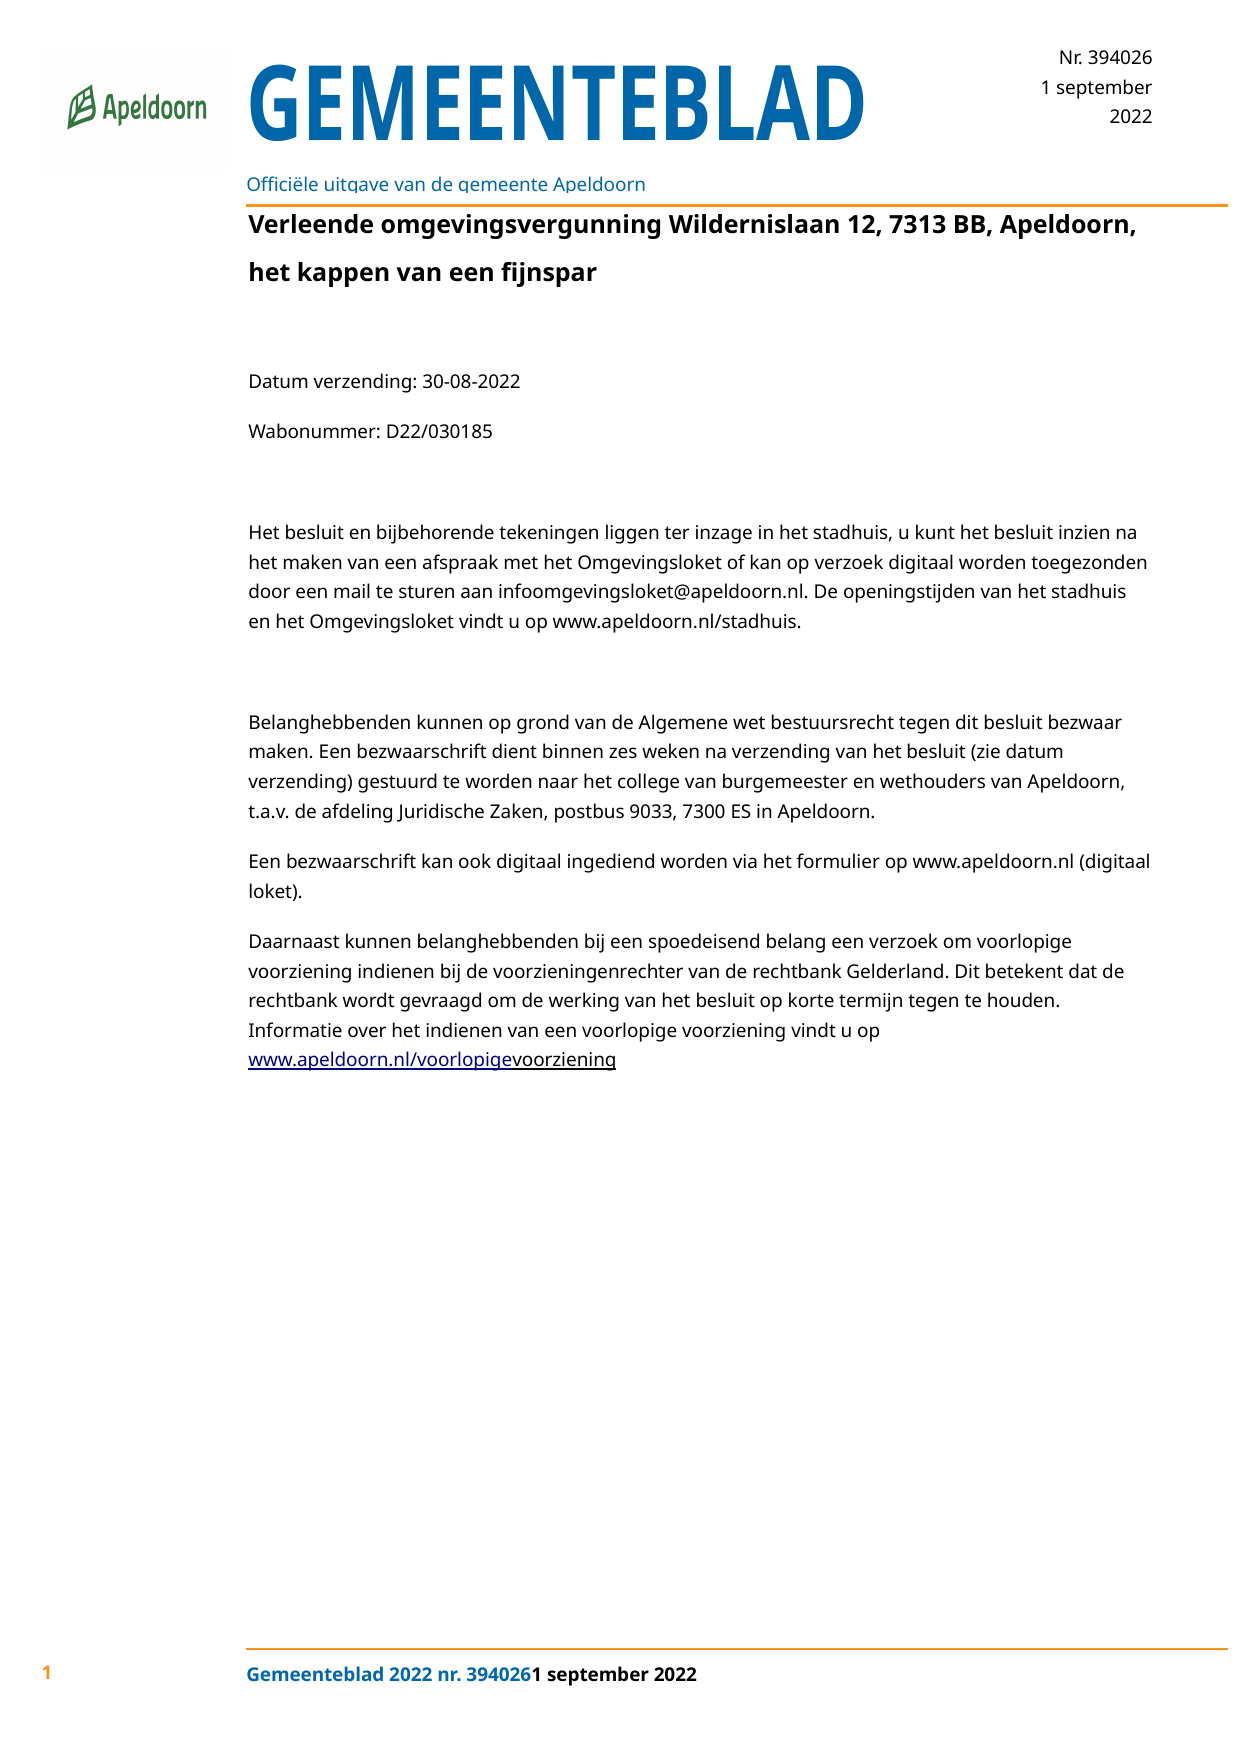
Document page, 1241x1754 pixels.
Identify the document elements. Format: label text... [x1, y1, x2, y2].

text Het besluit en bijbehorende tekeningen liggen ter inzage in het stadhuis, u kunt het besluit inzien na het maken van een afspraak met het Omgevingsloket of kan op verzoek digitaal worden toegezonden door een mail te sturen aan infoomgevingsloket@apeldoorn.nl. De openingstijden van het stadhuis en het Omgevingsloket vindt u op www.apeldoorn.nl/stadhuis. [248, 519, 1152, 634]
text Een bezwaarschrift kan ook digitaal ingediend worden via het formulier op www.apeldoorn.nl (digitaal loket). [248, 848, 1152, 904]
text Verleende omgevingsvergunning Wildernislaan 12, 7313 BB, Apeldoorn, het kappen van een fijnspar [248, 207, 1152, 288]
text Wabonummer: D22/030185 [248, 419, 1152, 444]
text Belanghebbenden kunnen op grond van de Algemene wet bestuursrecht tegen dit besluit bezwaar maken. Een bezwaarschrift dient binnen zes weken na verzending van het besluit (zie datum verzending) gestuurd te worden naar het college van burgemeester en wethouders van Apeldoorn, t.a.v. de afdeling Juridische Zaken, postbus 9033, 7300 ES in Apeldoorn. [248, 709, 1152, 824]
picture [41, 47, 231, 172]
text Datum verzending: 30-08-2022 [248, 368, 1152, 394]
text Daarnaast kunnen belanghebbenden bij een spoedeisend belang een verzoek om voorlopige voorziening indienen bij de voorzieningenrechter van de rechtbank Gelderland. Dit betekent dat de rechtbank wordt gevraagd om de werking van het besluit op korte termijn tegen te houden. Informatie over het indienen van een voorlopige voorziening vindt u op www.apeldoorn.nl/voorlopigevoorziening [248, 928, 1152, 1072]
